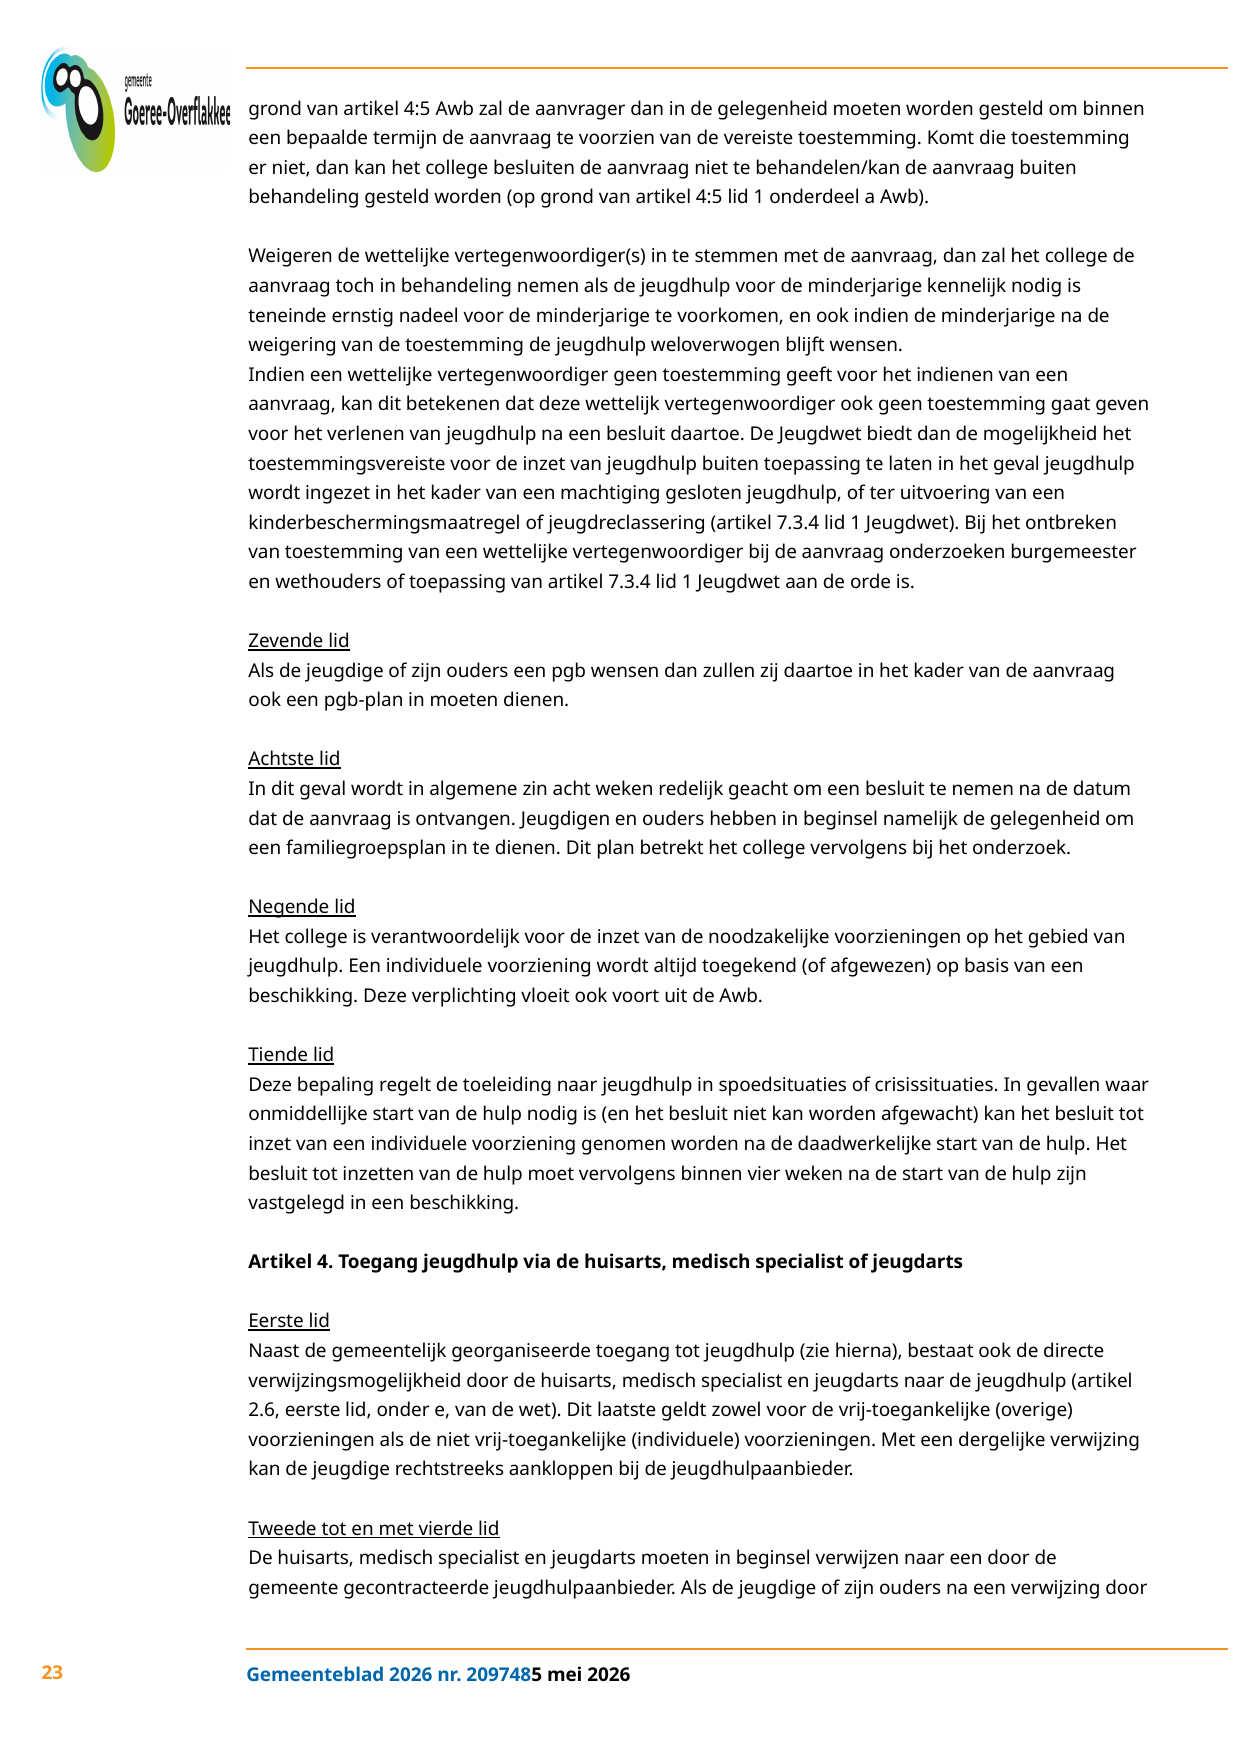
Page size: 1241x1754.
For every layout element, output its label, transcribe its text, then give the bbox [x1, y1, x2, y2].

text Indien een wettelijke vertegenwoordiger geen toestemming geeft voor het indienen van een aanvraag, kan dit betekenen dat deze wettelijk vertegenwoordiger ook geen toestemming gaat geven voor het verlenen van jeugdhulp na een besluit daartoe. De Jeugdwet biedt dan de mogelijkheid het toestemmingsvereiste voor de inzet van jeugdhulp buiten toepassing te laten in het geval jeugdhulp wordt ingezet in het kader van een machtiging gesloten jeugdhulp, of ter uitvoering van een kinderbeschermingsmaatregel of jeugdreclassering (artikel 7.3.4 lid 1 Jeugdwet). Bij het ontbreken van toestemming van een wettelijke vertegenwoordiger bij de aanvraag onderzoeken burgemeester en wethouders of toepassing van artikel 7.3.4 lid 1 Jeugdwet aan de orde is. [248, 361, 1152, 594]
picture [41, 47, 231, 172]
text Deze bepaling regelt de toeleiding naar jeugdhulp in spoedsituaties of crisissituaties. In gevallen waar onmiddellijke start van de hulp nodig is (en het besluit niet kan worden afgewacht) kan het besluit tot inzet van een individuele voorziening genomen worden na de daadwerkelijke start van de hulp. Het besluit tot inzetten van de hulp moet vervolgens binnen vier weken na de start van de hulp zijn vastgelegd in een beschikking. [248, 1071, 1152, 1215]
text In dit geval wordt in algemene zin acht weken redelijk geacht om een besluit te nemen na de datum dat de aanvraag is ontvangen. Jeugdigen en ouders hebben in beginsel namelijk de gelegenheid om een familiegroepsplan in te dienen. Dit plan betrekt het college vervolgens bij het onderzoek. [248, 775, 1152, 860]
text grond van artikel 4:5 Awb zal de aanvrager dan in de gelegenheid moeten worden gesteld om binnen een bepaalde termijn de aanvraag te voorzien van de vereiste toestemming. Komt die toestemming er niet, dan kan het college besluiten de aanvraag niet te behandelen/kan de aanvraag buiten behandeling gesteld worden (op grond van artikel 4:5 lid 1 onderdeel a Awb). [248, 95, 1152, 209]
text Achtste lid [248, 746, 1152, 771]
text Eerste lid [248, 1308, 1152, 1333]
text Weigeren de wettelijke vertegenwoordiger(s) in te stemmen met de aanvraag, dan zal het college de aanvraag toch in behandeling nemen als de jeugdhulp voor de minderjarige kennelijk nodig is teneinde ernstig nadeel voor de minderjarige te voorkomen, en ook indien de minderjarige na de weigering van de toestemming de jeugdhulp weloverwogen blijft wensen. [248, 243, 1152, 357]
text Naast de gemeentelijk georganiseerde toegang tot jeugdhulp (zie hierna), bestaat ook de directe verwijzingsmogelijkheid door de huisarts, medisch specialist en jeugdarts naar de jeugdhulp (artikel 2.6, eerste lid, onder e, van de wet). Dit laatste geldt zowel voor de vrij-toegankelijke (overige) voorzieningen als de niet vrij-toegankelijke (individuele) voorzieningen. Met een dergelijke verwijzing kan de jeugdige rechtstreeks aankloppen bij de jeugdhulpaanbieder. [248, 1337, 1152, 1481]
text Zevende lid [248, 627, 1152, 653]
text Tweede tot en met vierde lid [248, 1515, 1152, 1541]
text Als de jeugdige of zijn ouders een pgb wensen dan zullen zij daartoe in het kader van de aanvraag ook een pgb-plan in moeten dienen. [248, 657, 1152, 712]
text Negende lid [248, 893, 1152, 919]
text Het college is verantwoordelijk voor de inzet van de noodzakelijke voorzieningen op het gebied van jeugdhulp. Een individuele voorziening wordt altijd toegekend (of afgewezen) op basis van een beschikking. Deze verplichting vloeit ook voort uit de Awb. [248, 923, 1152, 1008]
text Tiende lid [248, 1041, 1152, 1067]
text Artikel 4. Toegang jeugdhulp via de huisarts, medisch specialist of jeugdarts [248, 1248, 1152, 1274]
text De huisarts, medisch specialist en jeugdarts moeten in beginsel verwijzen naar een door de gemeente gecontracteerde jeugdhulpaanbieder. Als de jeugdige of zijn ouders na een verwijzing door [248, 1544, 1152, 1600]
